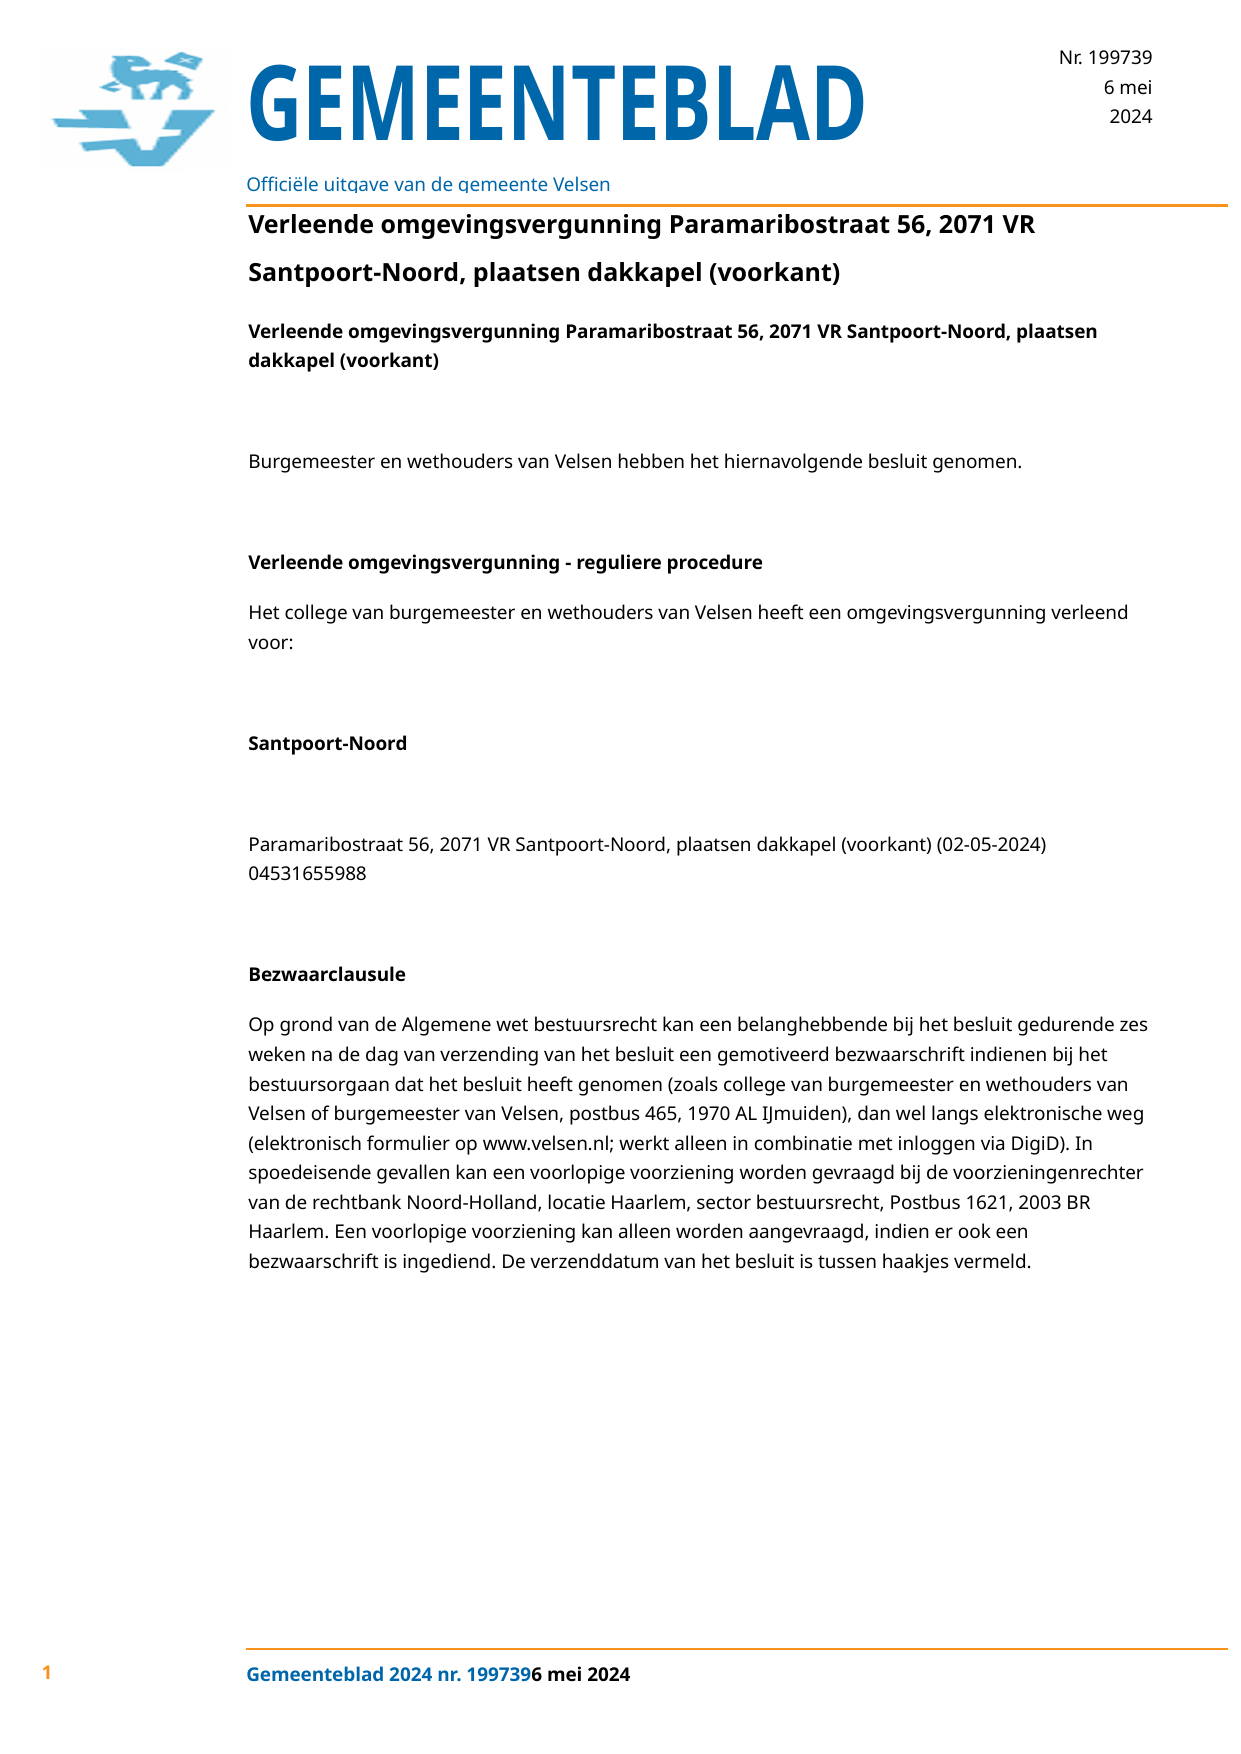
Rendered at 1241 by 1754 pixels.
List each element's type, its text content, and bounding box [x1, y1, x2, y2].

text Paramaribostraat 56, 2071 VR Santpoort-Noord, plaatsen dakkapel (voorkant) (02-05-2024) 04531655988 [248, 831, 1152, 886]
text Op grond van de Algemene wet bestuursrecht kan een belanghebbende bij het besluit gedurende zes weken na de dag van verzending van het besluit een gemotiveerd bezwaarschrift indienen bij het bestuursorgaan dat het besluit heeft genomen (zoals college van burgemeester en wethouders van Velsen of burgemeester van Velsen, postbus 465, 1970 AL IJmuiden), dan wel langs elektronische weg (elektronisch formulier op www.velsen.nl; werkt alleen in combinatie met inloggen via DigiD). In spoedeisende gevallen kan een voorlopige voorziening worden gevraagd bij de voorzieningenrechter van de rechtbank Noord-Holland, locatie Haarlem, sector bestuursrecht, Postbus 1621, 2003 BR Haarlem. Een voorlopige voorziening kan alleen worden aangevraagd, indien er ook een bezwaarschrift is ingediend. De verzenddatum van het besluit is tussen haakjes vermeld. [248, 1012, 1152, 1274]
text Verleende omgevingsvergunning Paramaribostraat 56, 2071 VR Santpoort-Noord, plaatsen dakkapel (voorkant) [248, 207, 1152, 288]
text Santpoort-Noord [248, 730, 1152, 756]
text Bezwaarclausule [248, 961, 1152, 987]
text Burgemeester en wethouders van Velsen hebben het hiernavolgende besluit genomen. [248, 448, 1152, 474]
text Verleende omgevingsvergunning Paramaribostraat 56, 2071 VR Santpoort-Noord, plaatsen dakkapel (voorkant) [248, 318, 1152, 373]
picture [41, 47, 231, 172]
text Verleende omgevingsvergunning - reguliere procedure [248, 549, 1152, 575]
text Het college van burgemeester en wethouders van Velsen heeft een omgevingsvergunning verleend voor: [248, 599, 1152, 655]
